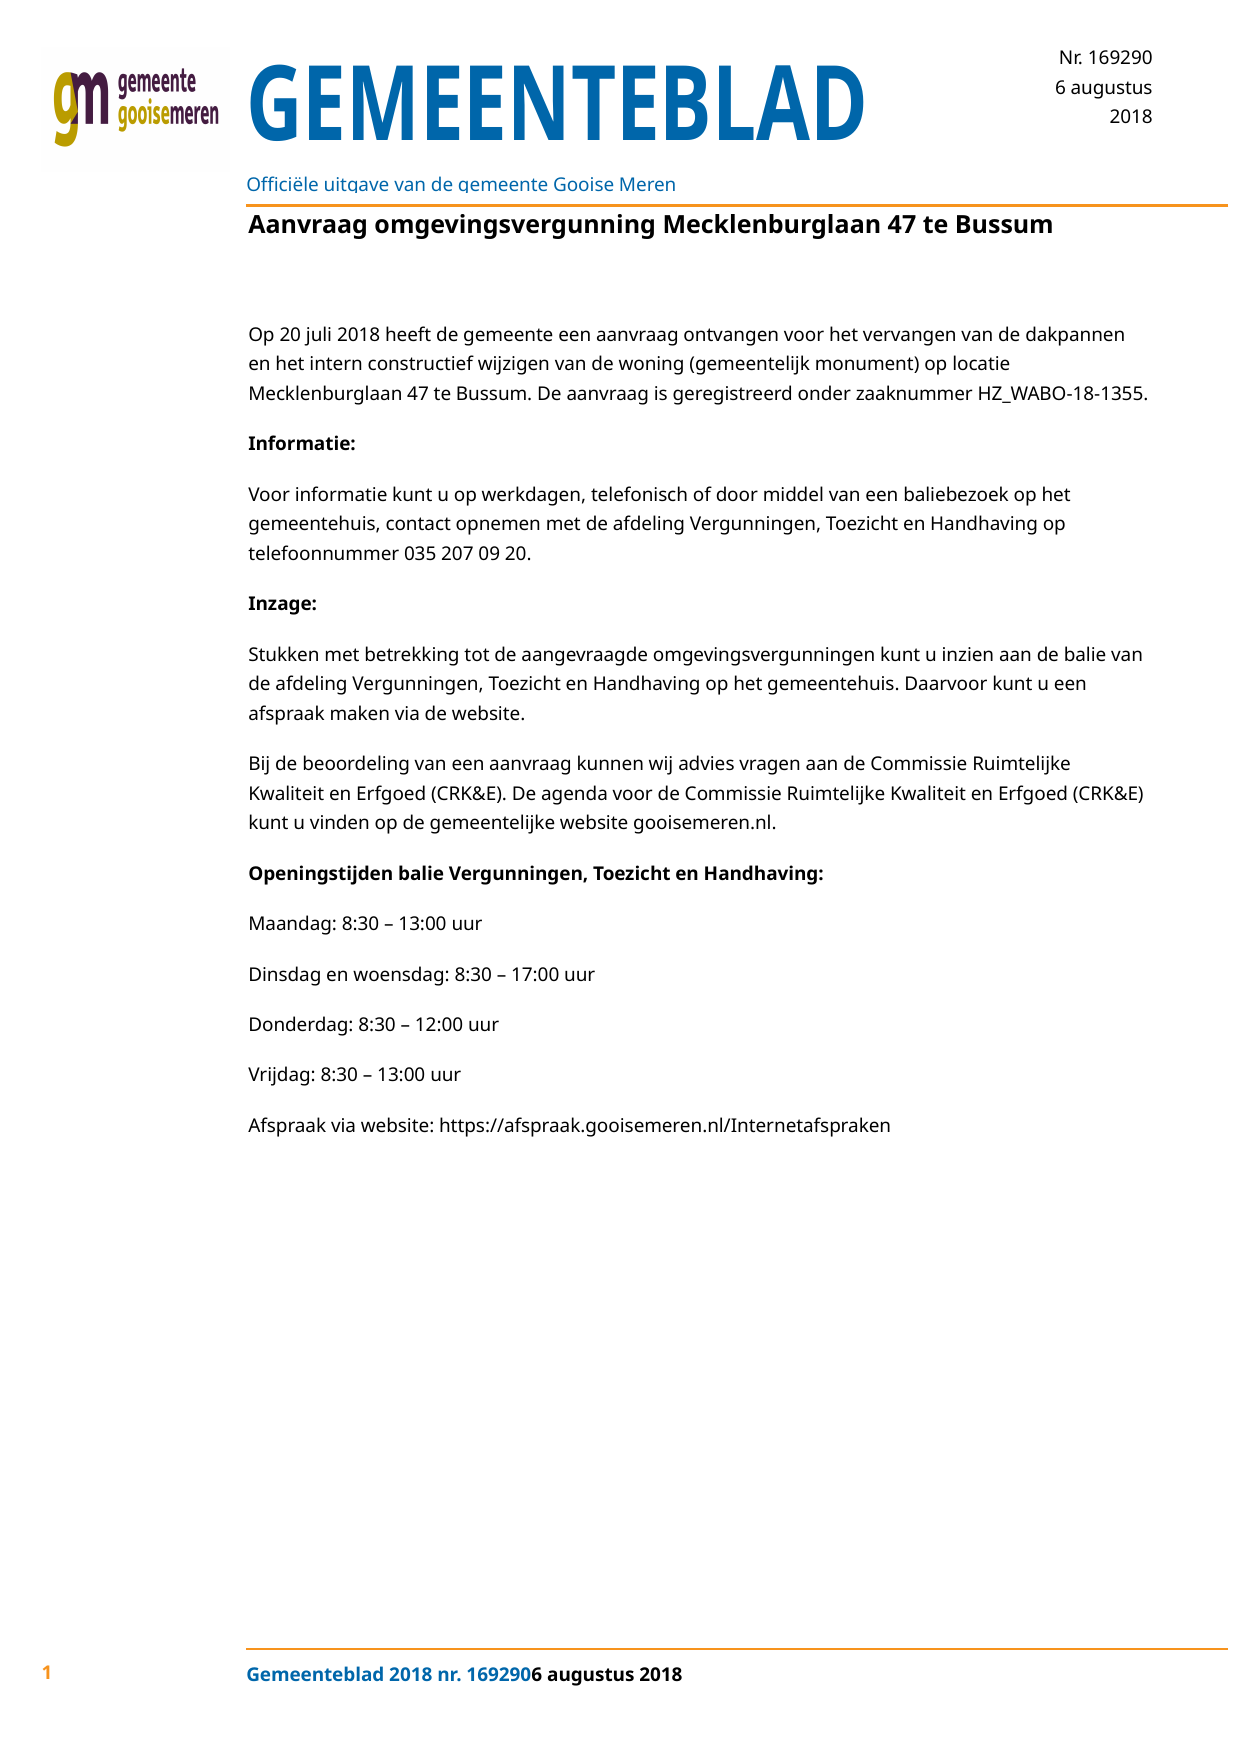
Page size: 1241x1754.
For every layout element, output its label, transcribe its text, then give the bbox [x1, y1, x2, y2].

text Maandag: 8:30 – 13:00 uur [248, 910, 1152, 936]
text Dinsdag en woensdag: 8:30 – 17:00 uur [248, 961, 1152, 986]
text Voor informatie kunt u op werkdagen, telefonisch of door middel van een baliebezoek op het gemeentehuis, contact opnemen met de afdeling Vergunningen, Toezicht en Handhaving op telefoonnummer 035 207 09 20. [248, 481, 1152, 566]
text Donderdag: 8:30 – 12:00 uur [248, 1011, 1152, 1037]
text Bij de beoordeling van een aanvraag kunnen wij advies vragen aan de Commissie Ruimtelijke Kwaliteit en Erfgoed (CRK&E). De agenda voor de Commissie Ruimtelijke Kwaliteit en Erfgoed (CRK&E) kunt u vinden op de gemeentelijke website gooisemeren.nl. [248, 750, 1152, 835]
text Vrijdag: 8:30 – 13:00 uur [248, 1062, 1152, 1087]
text Informatie: [248, 430, 1152, 456]
text Inzage: [248, 590, 1152, 616]
text Openingstijden balie Vergunningen, Toezicht en Handhaving: [248, 860, 1152, 886]
picture [41, 47, 231, 172]
text Op 20 juli 2018 heeft de gemeente een aanvraag ontvangen voor het vervangen van de dakpannen en het intern constructief wijzigen van de woning (gemeentelijk monument) op locatie Mecklenburglaan 47 te Bussum. De aanvraag is geregistreerd onder zaaknummer HZ_WABO-18-1355. [248, 321, 1152, 406]
text Aanvraag omgevingsvergunning Mecklenburglaan 47 te Bussum [248, 207, 1152, 241]
text Afspraak via website: https://afspraak.gooisemeren.nl/Internetafspraken [248, 1112, 1152, 1138]
text Stukken met betrekking tot de aangevraagde omgevingsvergunningen kunt u inzien aan de balie van de afdeling Vergunningen, Toezicht en Handhaving op het gemeentehuis. Daarvoor kunt u een afspraak maken via de website. [248, 641, 1152, 726]
